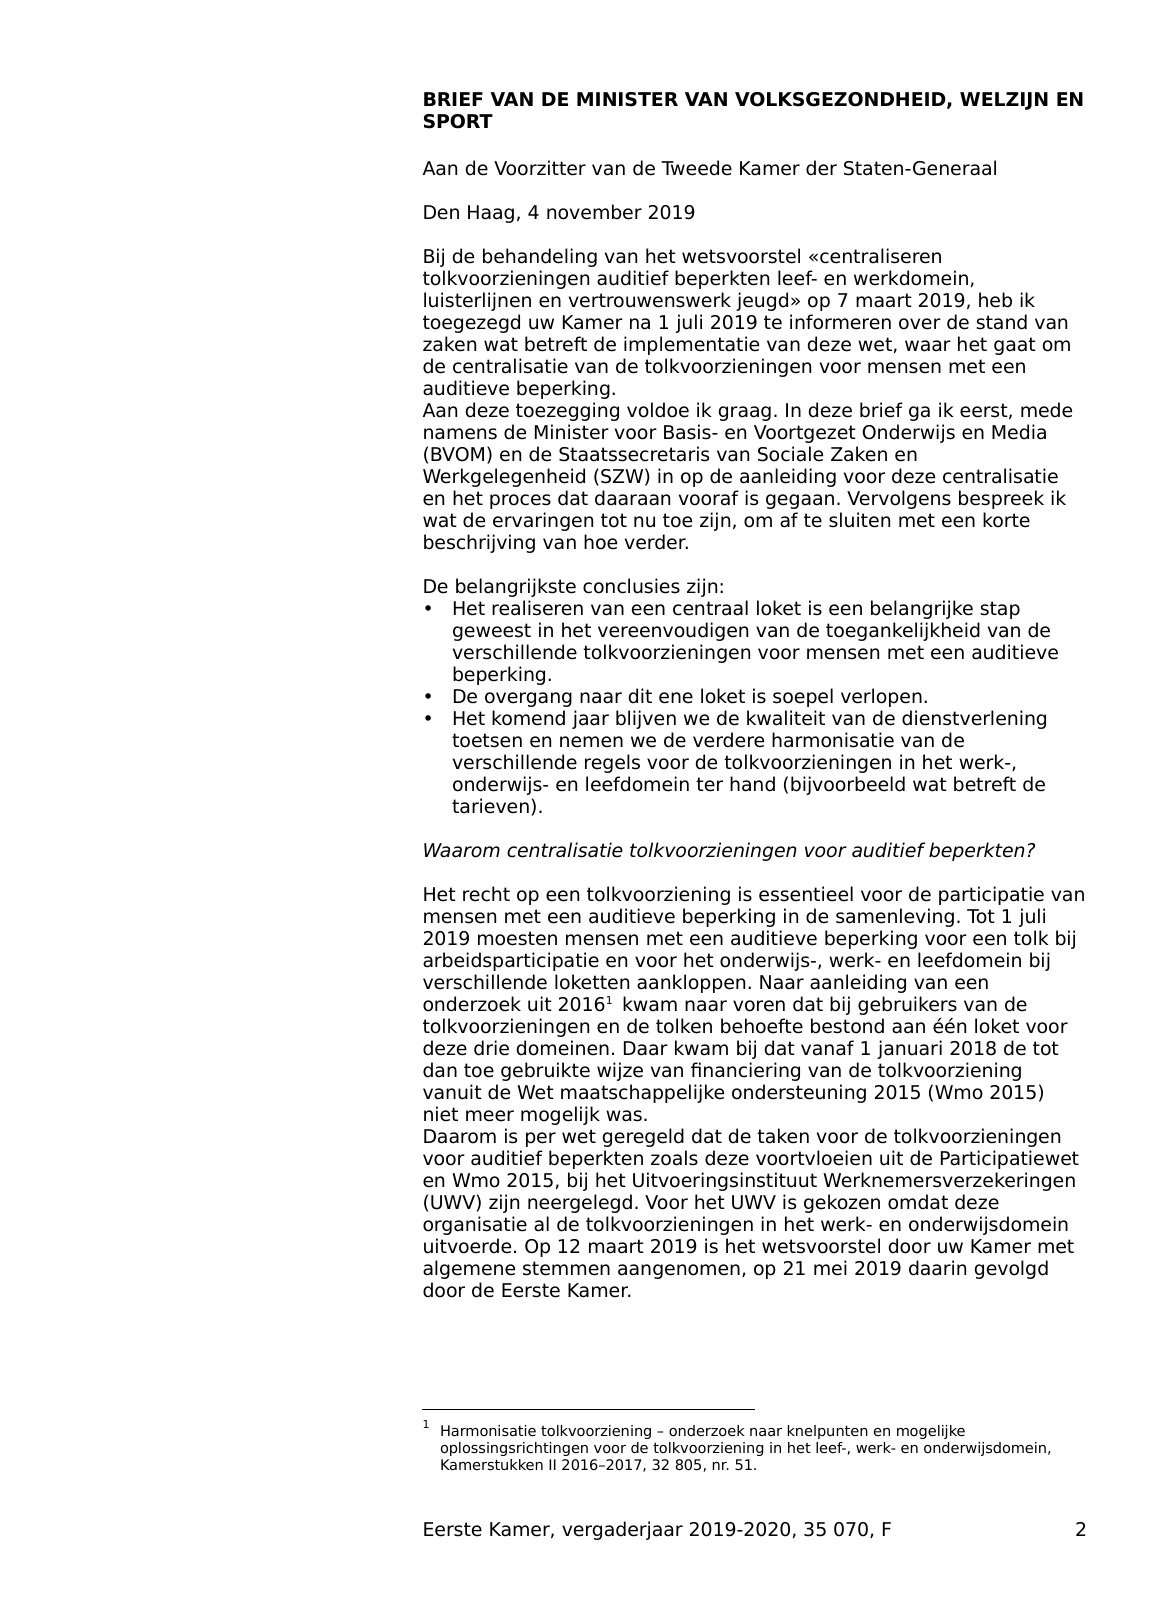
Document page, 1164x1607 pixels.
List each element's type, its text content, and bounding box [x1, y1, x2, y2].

text Bij de behandeling van het wetsvoorstel «centraliseren tolkvoorzieningen auditief beperkten leef- en werkdomein, luisterlijnen en vertrouwenswerk jeugd» op 7 maart 2019, heb ik toegezegd uw Kamer na 1 juli 2019 te informeren over de stand van zaken wat betreft de implementatie van deze wet, waar het gaat om de centralisatie van de tolkvoorzieningen voor mensen met een auditieve beperking. [422, 246, 1087, 400]
text • Het realiseren van een centraal loket is een belangrijke stap geweest in het vereenvoudigen van de toegankelijkheid van de verschillende tolkvoorzieningen voor mensen met een auditieve beperking. [422, 598, 1087, 686]
text Aan de Voorzitter van de Tweede Kamer der Staten-Generaal [422, 158, 1087, 180]
subtitle BRIEF VAN DE MINISTER VAN VOLKSGEZONDHEID, WELZIJN EN SPORT [422, 89, 1087, 133]
text Den Haag, 4 november 2019 [422, 202, 1087, 224]
text Het recht op een tolkvoorziening is essentieel voor de participatie van mensen met een auditieve beperking in de samenleving. Tot 1 juli 2019 moesten mensen met een auditieve beperking voor een tolk bij arbeidsparticipatie en voor het onderwijs-, werk- en leefdomein bij verschillende loketten aankloppen. Naar aanleiding van een onderzoek uit 2016 kwam naar voren dat bij gebruikers van de tolkvoorzieningen en de tolken behoefte bestond aan één loket voor deze drie domeinen. Daar kwam bij dat vanaf 1 januari 2018 de tot dan toe gebruikte wijze van financiering van de tolkvoorziening vanuit de Wet maatschappelijke ondersteuning 2015 (Wmo 2015) niet meer mogelijk was. [422, 884, 1087, 1126]
text • Het komend jaar blijven we de kwaliteit van de dienstverlening toetsen en nemen we de verdere harmonisatie van de verschillende regels voor de tolkvoorzieningen in het werk-, onderwijs- en leefdomein ter hand (bijvoorbeeld wat betreft de tarieven). [422, 708, 1087, 818]
text Harmonisatie tolkvoorziening – onderzoek naar knelpunten en mogelijke oplossingsrichtingen voor de tolkvoorziening in het leef-, werk- en onderwijsdomein, Kamerstukken II 2016–2017, 32 805, nr. 51. [422, 1418, 1087, 1474]
text • De overgang naar dit ene loket is soepel verlopen. [422, 686, 1087, 708]
text Daarom is per wet geregeld dat de taken voor de tolkvoorzieningen voor auditief beperkten zoals deze voortvloeien uit de Participatiewet en Wmo 2015, bij het Uitvoeringsinstituut Werknemersverzekeringen (UWV) zijn neergelegd. Voor het UWV is gekozen omdat deze organisatie al de tolkvoorzieningen in het werk- en onderwijsdomein uitvoerde. Op 12 maart 2019 is het wetsvoorstel door uw Kamer met algemene stemmen aangenomen, op 21 mei 2019 daarin gevolgd door de Eerste Kamer. [422, 1126, 1087, 1302]
text Aan deze toezegging voldoe ik graag. In deze brief ga ik eerst, mede namens de Minister voor Basis- en Voortgezet Onderwijs en Media (BVOM) en de Staatssecretaris van Sociale Zaken en Werkgelegenheid (SZW) in op de aanleiding voor deze centralisatie en het proces dat daaraan vooraf is gegaan. Vervolgens bespreek ik wat de ervaringen tot nu toe zijn, om af te sluiten met een korte beschrijving van hoe verder. [422, 400, 1087, 554]
subtitle Waarom centralisatie tolkvoorzieningen voor auditief beperkten? [422, 840, 1087, 862]
text De belangrijkste conclusies zijn: [422, 576, 1087, 598]
